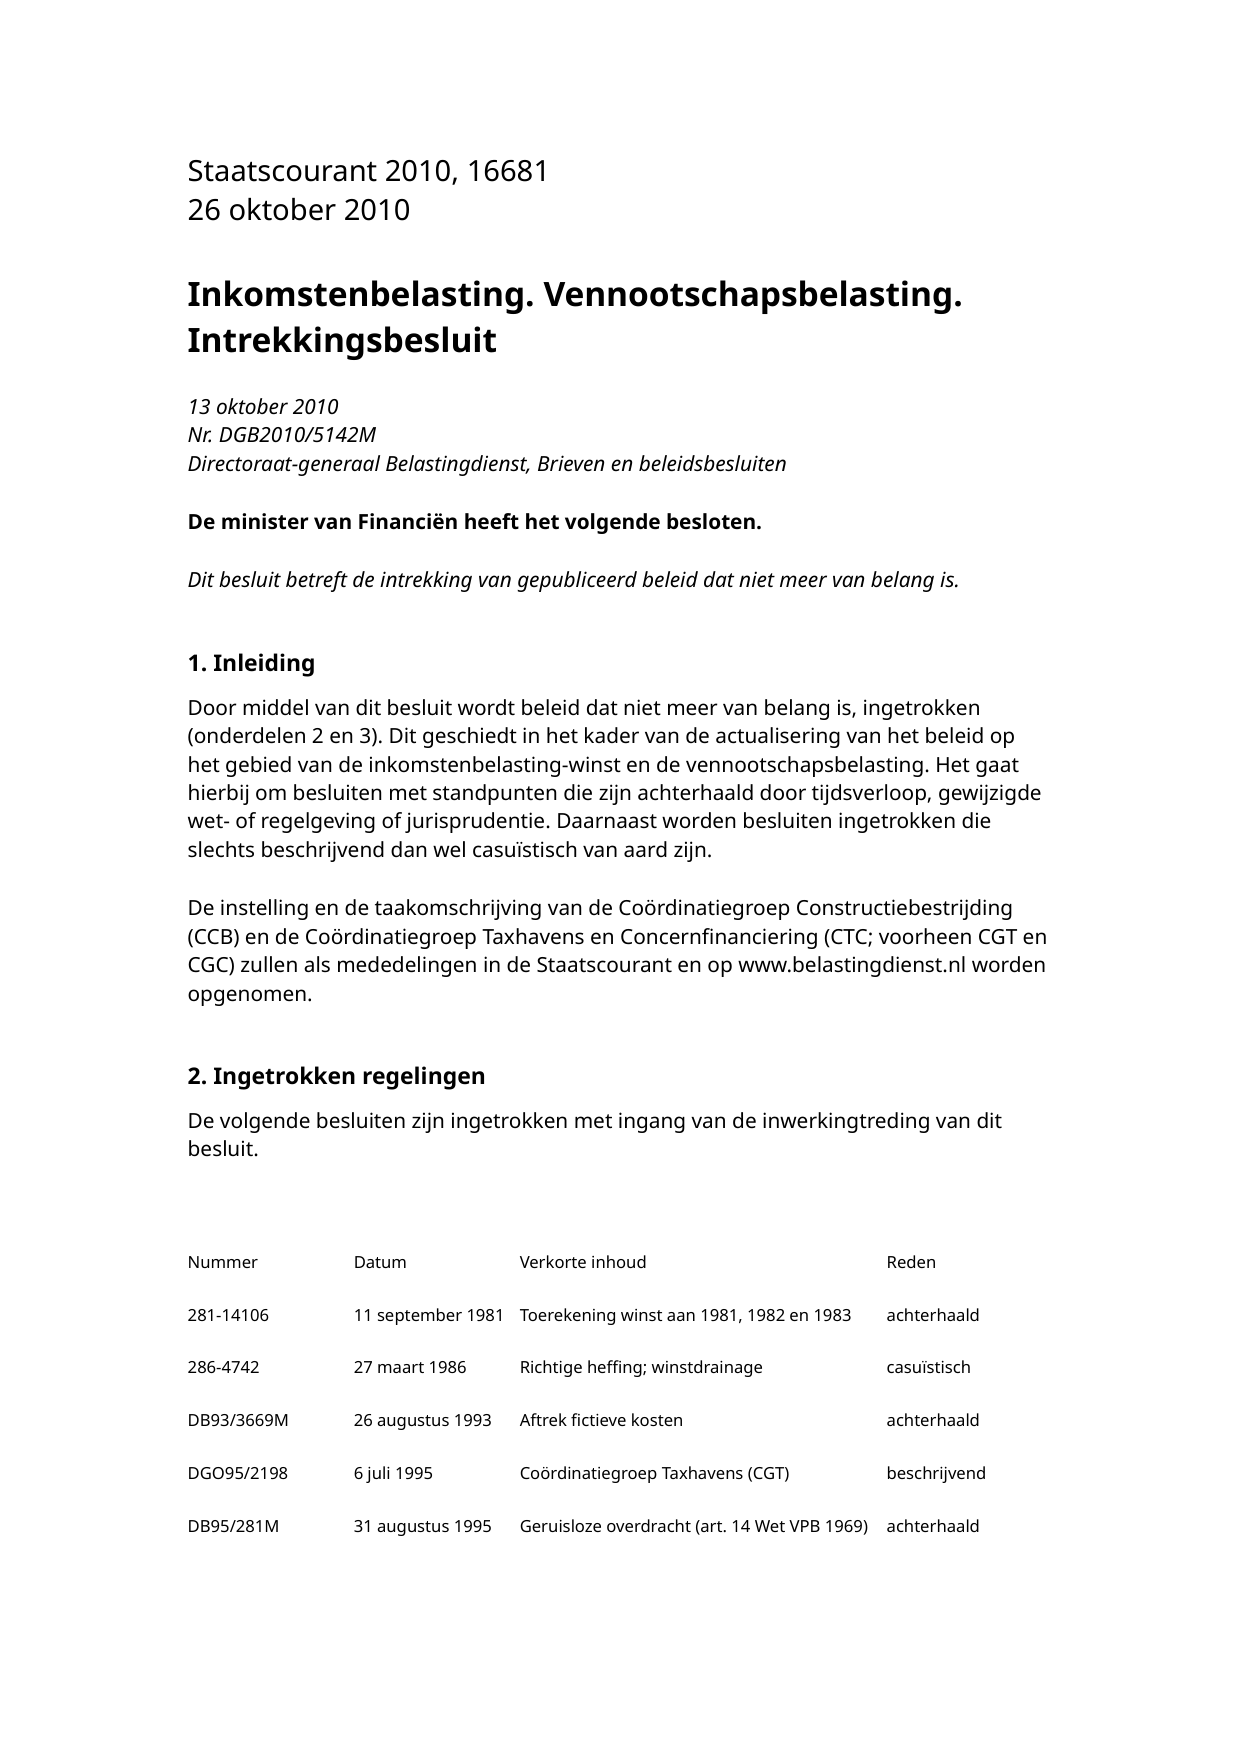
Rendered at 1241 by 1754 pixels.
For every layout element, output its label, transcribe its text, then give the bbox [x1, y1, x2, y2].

table_cell 11 september 1981 [354, 1304, 519, 1356]
table_cell achterhaald [886, 1514, 1053, 1537]
table_cell 6 juli 1995 [354, 1462, 519, 1514]
table_cell 26 augustus 1993 [354, 1409, 519, 1462]
table_cell 281-14106 [188, 1304, 353, 1356]
table_cell Toerekening winst aan 1981, 1982 en 1983 [520, 1304, 886, 1356]
table_cell DB95/281M [188, 1514, 353, 1537]
table_header Verkorte inhoud [520, 1251, 886, 1303]
subtitle 2. Ingetrokken regelingen [187, 1060, 1053, 1091]
text De minister van Financiën heeft het volgende besloten. [187, 507, 1053, 536]
text De volgende besluiten zijn ingetrokken met ingang van de inwerkingtreding van dit besluit. [187, 1106, 1053, 1163]
table_cell Geruisloze overdracht (art. 14 Wet VPB 1969) [520, 1514, 886, 1537]
table_cell achterhaald [886, 1304, 1053, 1356]
table_cell DGO95/2198 [188, 1462, 353, 1514]
text 13 oktober 2010 [187, 392, 1053, 420]
table_cell casuïstisch [886, 1356, 1053, 1409]
table_cell DB93/3669M [188, 1409, 353, 1462]
table_header Nummer [188, 1251, 353, 1303]
table_cell Aftrek fictieve kosten [520, 1409, 886, 1462]
table_header Datum [354, 1251, 519, 1303]
text Dit besluit betreft de intrekking van gepubliceerd beleid dat niet meer van belang is. [187, 566, 1053, 594]
table_cell 31 augustus 1995 [354, 1514, 519, 1537]
table_header Reden [886, 1251, 1053, 1303]
text Nr. DGB2010/5142M [187, 420, 1053, 449]
text Directoraat-generaal Belastingdienst, Brieven en beleidsbesluiten [187, 449, 1053, 477]
table_cell 27 maart 1986 [354, 1356, 519, 1409]
subtitle 1. Inleiding [187, 647, 1053, 678]
text 26 oktober 2010 [187, 190, 1053, 229]
text De instelling en de taakomschrijving van de Coördinatiegroep Constructiebestrijding (CCB) en de Coördinatiegroep Taxhavens en Concernfinanciering (CTC; voorheen CGT en CGC) zullen als mededelingen in de Staatscourant en op www.belastingdienst.nl worden opgenomen. [187, 893, 1053, 1007]
table_cell achterhaald [886, 1409, 1053, 1462]
table_cell Richtige heffing; winstdrainage [520, 1356, 886, 1409]
subtitle Inkomstenbelasting. Vennootschapsbelasting. Intrekkingsbesluit [187, 271, 1053, 362]
table_cell Coördinatiegroep Taxhavens (CGT) [520, 1462, 886, 1514]
text Door middel van dit besluit wordt beleid dat niet meer van belang is, ingetrokken (onderdelen 2 en 3). Dit geschiedt in het kader van de actualisering van het beleid op het gebied van de inkomstenbelasting-winst en de vennootschapsbelasting. Het gaat hierbij om besluiten met standpunten die zijn achterhaald door tijdsverloop, gewijzigde wet- of regelgeving of jurisprudentie. Daarnaast worden besluiten ingetrokken die slechts beschrijvend dan wel casuïstisch van aard zijn. [187, 693, 1053, 863]
table_cell beschrijvend [886, 1462, 1053, 1514]
text Staatscourant 2010, 16681 [187, 150, 1053, 190]
table_cell 286-4742 [188, 1356, 353, 1409]
